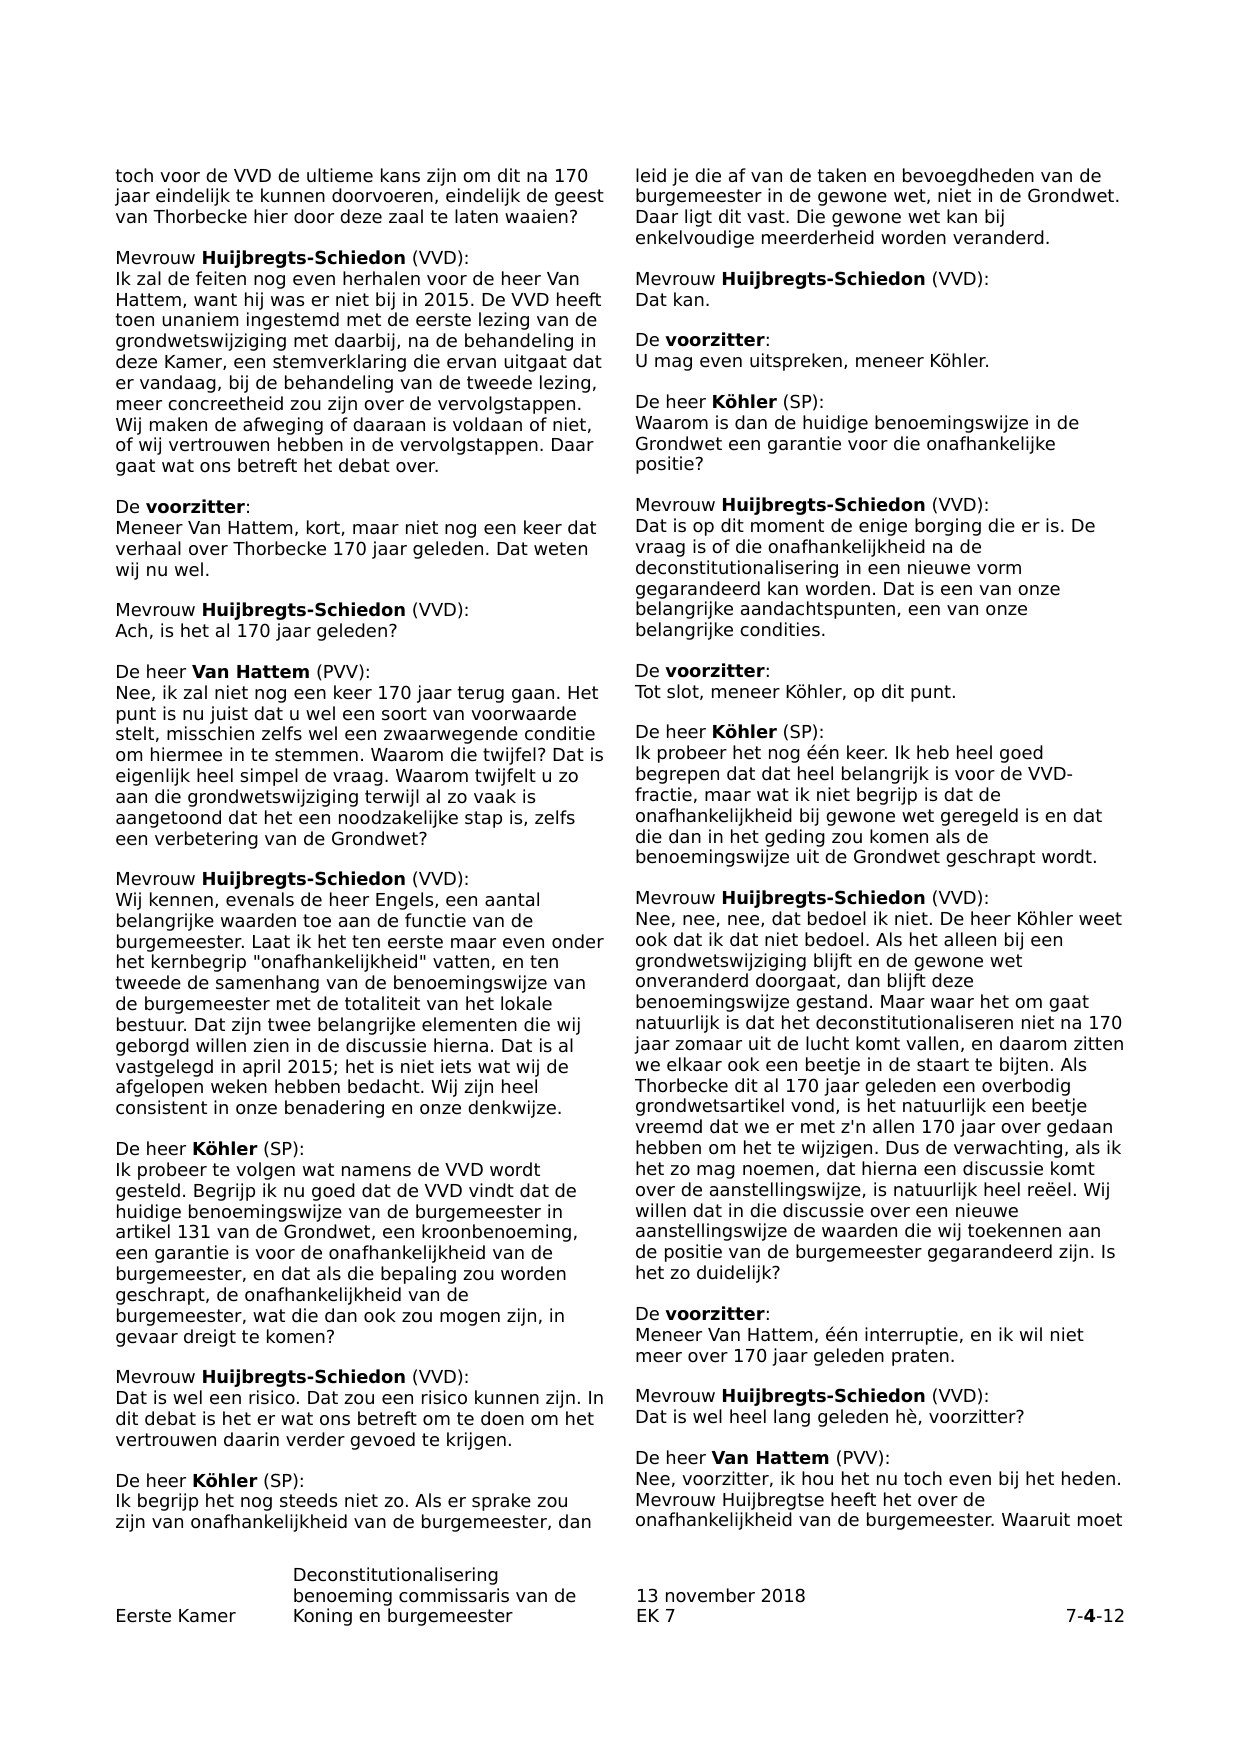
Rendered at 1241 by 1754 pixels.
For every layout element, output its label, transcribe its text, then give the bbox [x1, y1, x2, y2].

text Dat is wel een risico. Dat zou een risico kunnen zijn. In dit debat is het er wat ons betreft om te doen om het vertrouwen daarin verder gevoed te krijgen. [115, 1388, 605, 1450]
text Nee, ik zal niet nog een keer 170 jaar terug gaan. Het punt is nu juist dat u wel een soort van voorwaarde stelt, misschien zelfs wel een zwaarwegende conditie om hiermee in te stemmen. Waarom die twijfel? Dat is eigenlijk heel simpel de vraag. Waarom twijfelt u zo aan die grondwetswijziging terwijl al zo vaak is aangetoond dat het een noodzakelijke stap is, zelfs een verbetering van de Grondwet? [115, 682, 605, 849]
text Nee, nee, nee, dat bedoel ik niet. De heer Köhler weet ook dat ik dat niet bedoel. Als het alleen bij een grondwetswijziging blijft en de gewone wet onveranderd doorgaat, dan blijft deze benoemingswijze gestand. Maar waar het om gaat natuurlijk is dat het deconstitutionaliseren niet na 170 jaar zomaar uit de lucht komt vallen, en daarom zitten we elkaar ook een beetje in de staart te bijten. Als Thorbecke dit al 170 jaar geleden een overbodig grondwetsartikel vond, is het natuurlijk een beetje vreemd dat we er met z'n allen 170 jaar over gedaan hebben om het te wijzigen. Dus de verwachting, als ik het zo mag noemen, dat hierna een discussie komt over de aanstellingswijze, is natuurlijk heel reëel. Wij willen dat in die discussie over een nieuwe aanstellingswijze de waarden die wij toekennen aan de positie van de burgemeester gegarandeerd zijn. Is het zo duidelijk? [635, 909, 1125, 1284]
text De heer Van Hattem (PVV): [635, 1448, 1125, 1468]
text De heer Van Hattem (PVV): [115, 662, 605, 682]
text Waarom is dan de huidige benoemingswijze in de Grondwet een garantie voor die onafhankelijke positie? [635, 412, 1125, 475]
text Ik zal de feiten nog even herhalen voor de heer Van Hattem, want hij was er niet bij in 2015. De VVD heeft toen unaniem ingestemd met de eerste lezing van de grondwetswijziging met daarbij, na de behandeling in deze Kamer, een stemverklaring die ervan uitgaat dat er vandaag, bij de behandeling van de tweede lezing, meer concreetheid zou zijn over de vervolgstappen. Wij maken de afweging of daaraan is voldaan of niet, of wij vertrouwen hebben in de vervolgstappen. Daar gaat wat ons betreft het debat over. [115, 268, 605, 477]
text Meneer Van Hattem, kort, maar niet nog een keer dat verhaal over Thorbecke 170 jaar geleden. Dat weten wij nu wel. [115, 518, 605, 580]
text Mevrouw Huijbregts-Schiedon (VVD): [115, 1367, 605, 1388]
text Dat is wel heel lang geleden hè, voorzitter? [635, 1407, 1125, 1428]
text De heer Köhler (SP): [635, 722, 1125, 743]
text Ik begrijp het nog steeds niet zo. Als er sprake zou zijn van onafhankelijkheid van de burgemeester, dan [115, 1491, 605, 1533]
text Wij kennen, evenals de heer Engels, een aantal belangrijke waarden toe aan de functie van de burgemeester. Laat ik het ten eerste maar even onder het kernbegrip "onafhankelijkheid" vatten, en ten tweede de samenhang van de benoemingswijze van de burgemeester met de totaliteit van het lokale bestuur. Dat zijn twee belangrijke elementen die wij geborgd willen zien in de discussie hierna. Dat is al vastgelegd in april 2015; het is niet iets wat wij de afgelopen weken hebben bedacht. Wij zijn heel consistent in onze benadering en onze denkwijze. [115, 890, 605, 1119]
text De heer Köhler (SP): [635, 392, 1125, 412]
text Dat kan. [635, 289, 1125, 310]
text De voorzitter: [635, 1304, 1125, 1324]
text Mevrouw Huijbregts-Schiedon (VVD): [115, 869, 605, 890]
text Ik probeer te volgen wat namens de VVD wordt gesteld. Begrijp ik nu goed dat de VVD vindt dat de huidige benoemingswijze van de burgemeester in artikel 131 van de Grondwet, een kroonbenoeming, een garantie is voor de onafhankelijkheid van de burgemeester, en dat als die bepaling zou worden geschrapt, de onafhankelijkheid van de burgemeester, wat die dan ook zou mogen zijn, in gevaar dreigt te komen? [115, 1160, 605, 1347]
text Mevrouw Huijbregts-Schiedon (VVD): [635, 269, 1125, 289]
text U mag even uitspreken, meneer Köhler. [635, 351, 1125, 372]
text Ach, is het al 170 jaar geleden? [115, 621, 605, 642]
text Tot slot, meneer Köhler, op dit punt. [635, 681, 1125, 702]
text Mevrouw Huijbregts-Schiedon (VVD): [635, 888, 1125, 909]
text Mevrouw Huijbregts-Schiedon (VVD): [635, 495, 1125, 516]
text toch voor de VVD de ultieme kans zijn om dit na 170 jaar eindelijk te kunnen doorvoeren, eindelijk de geest van Thorbecke hier door deze zaal te laten waaien? [115, 165, 605, 228]
text leid je die af van de taken en bevoegdheden van de burgemeester in de gewone wet, niet in de Grondwet. Daar ligt dit vast. Die gewone wet kan bij enkelvoudige meerderheid worden veranderd. [635, 165, 1125, 249]
text Ik probeer het nog één keer. Ik heb heel goed begrepen dat dat heel belangrijk is voor de VVD-fractie, maar wat ik niet begrijp is dat de onafhankelijkheid bij gewone wet geregeld is en dat die dan in het geding zou komen als de benoemingswijze uit de Grondwet geschrapt wordt. [635, 743, 1125, 868]
text Mevrouw Huijbregts-Schiedon (VVD): [115, 248, 605, 268]
text De voorzitter: [115, 497, 605, 518]
text De voorzitter: [635, 661, 1125, 681]
text De heer Köhler (SP): [115, 1139, 605, 1160]
text De heer Köhler (SP): [115, 1470, 605, 1491]
text Nee, voorzitter, ik hou het nu toch even bij het heden. Mevrouw Huijbregtse heeft het over de onafhankelijkheid van de burgemeester. Waaruit moet [635, 1468, 1125, 1531]
text Dat is op dit moment de enige borging die er is. De vraag is of die onafhankelijkheid na de deconstitutionalisering in een nieuwe vorm gegarandeerd kan worden. Dat is een van onze belangrijke aandachtspunten, een van onze belangrijke condities. [635, 516, 1125, 641]
text Mevrouw Huijbregts-Schiedon (VVD): [115, 600, 605, 621]
text Meneer Van Hattem, één interruptie, en ik wil niet meer over 170 jaar geleden praten. [635, 1324, 1125, 1366]
text Mevrouw Huijbregts-Schiedon (VVD): [635, 1386, 1125, 1407]
text De voorzitter: [635, 330, 1125, 351]
